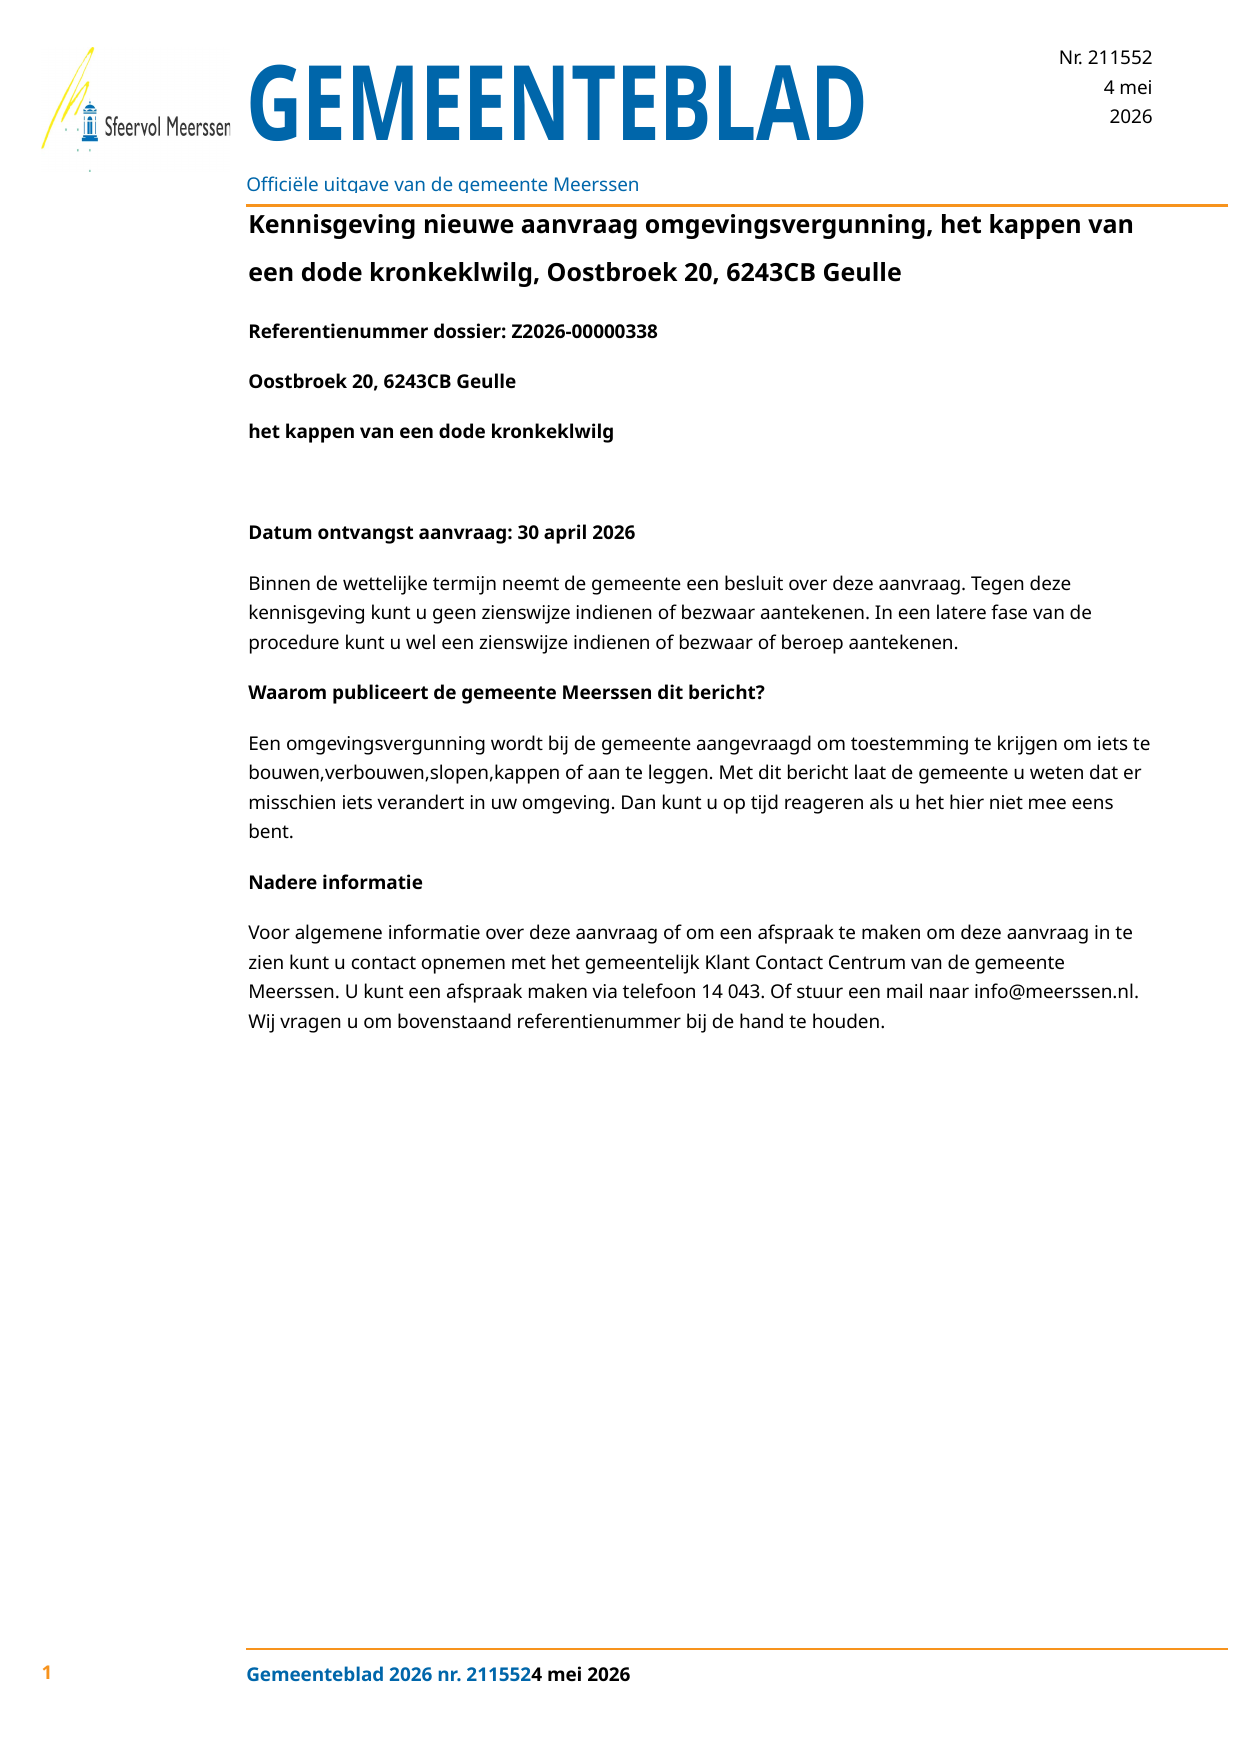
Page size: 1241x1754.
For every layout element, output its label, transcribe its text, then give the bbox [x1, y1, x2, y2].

text Binnen de wettelijke termijn neemt de gemeente een besluit over deze aanvraag. Tegen deze kennisgeving kunt u geen zienswijze indienen of bezwaar aantekenen. In een latere fase van de procedure kunt u wel een zienswijze indienen of bezwaar of beroep aantekenen. [248, 570, 1152, 655]
text Referentienummer dossier: Z2026-00000338 [248, 318, 1152, 344]
text Nadere informatie [248, 869, 1152, 895]
text Kennisgeving nieuwe aanvraag omgevingsvergunning, het kappen van een dode kronkeklwilg, Oostbroek 20, 6243CB Geulle [248, 207, 1152, 288]
text Waarom publiceert de gemeente Meerssen dit bericht? [248, 679, 1152, 705]
text Oostbroek 20, 6243CB Geulle [248, 368, 1152, 394]
text Een omgevingsvergunning wordt bij de gemeente aangevraagd om toestemming te krijgen om iets te bouwen,verbouwen,slopen,kappen of aan te leggen. Met dit bericht laat de gemeente u weten dat er misschien iets verandert in uw omgeving. Dan kunt u op tijd reageren als u het hier niet mee eens bent. [248, 730, 1152, 844]
text Datum ontvangst aanvraag: 30 april 2026 [248, 519, 1152, 545]
picture [41, 47, 231, 172]
text Voor algemene informatie over deze aanvraag of om een afspraak te maken om deze aanvraag in te zien kunt u contact opnemen met het gemeentelijk Klant Contact Centrum van de gemeente Meerssen. U kunt een afspraak maken via telefoon 14 043. Of stuur een mail naar info@meerssen.nl. Wij vragen u om bovenstaand referentienummer bij de hand te houden. [248, 919, 1152, 1034]
text het kappen van een dode kronkeklwilg [248, 419, 1152, 444]
